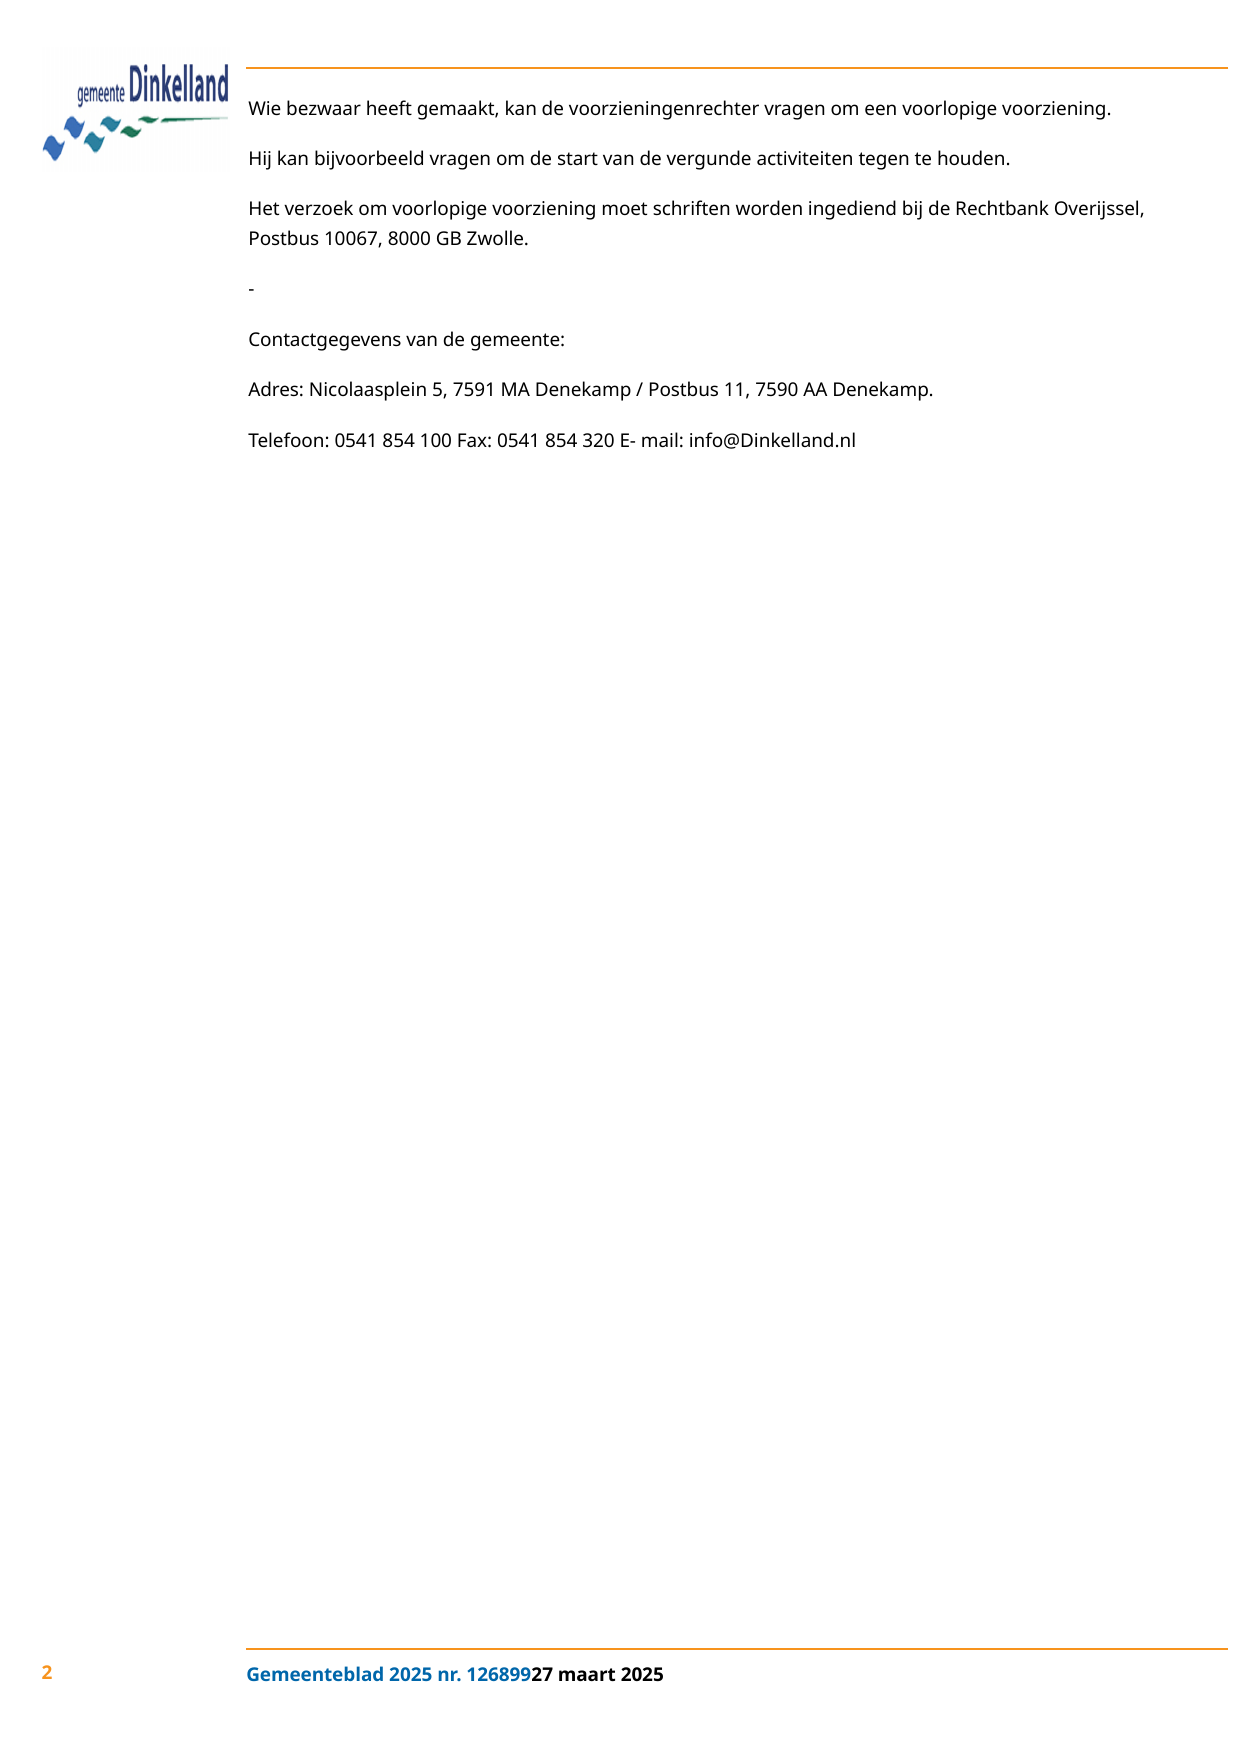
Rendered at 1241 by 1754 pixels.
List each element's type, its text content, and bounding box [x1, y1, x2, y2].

text Telefoon: 0541 854 100 Fax: 0541 854 320 E- mail: info@Dinkelland.nl [248, 427, 1152, 453]
text - [248, 276, 1152, 301]
text Het verzoek om voorlopige voorziening moet schriften worden ingediend bij de Rechtbank Overijssel, Postbus 10067, 8000 GB Zwolle. [248, 196, 1152, 251]
text Wie bezwaar heeft gemaakt, kan de voorzieningenrechter vragen om een voorlopige voorziening. [248, 95, 1152, 121]
picture [41, 47, 231, 172]
text Hij kan bijvoorbeeld vragen om de start van de vergunde activiteiten tegen te houden. [248, 145, 1152, 171]
text Contactgegevens van de gemeente: [248, 326, 1152, 352]
text Adres: Nicolaasplein 5, 7591 MA Denekamp / Postbus 11, 7590 AA Denekamp. [248, 376, 1152, 402]
